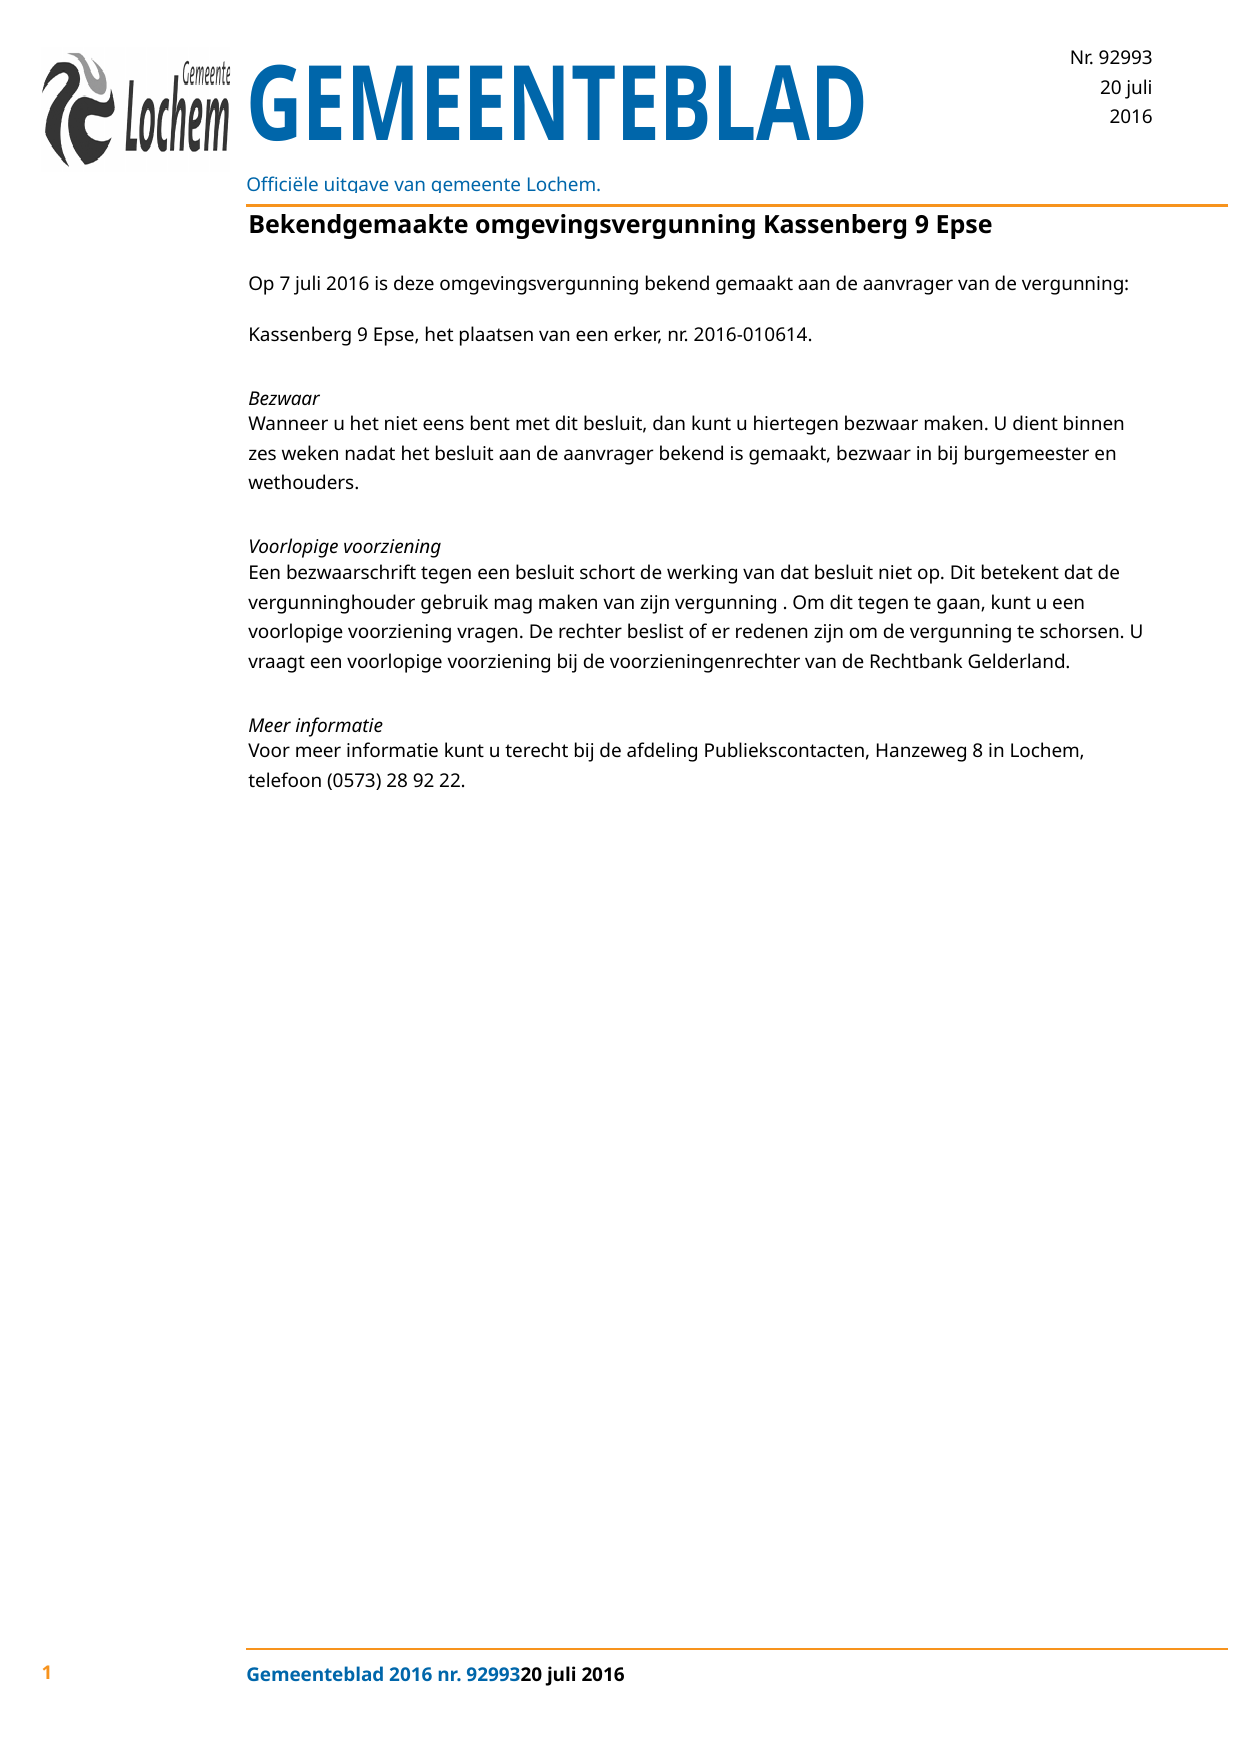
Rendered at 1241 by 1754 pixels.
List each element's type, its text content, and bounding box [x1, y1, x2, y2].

text Voor meer informatie kunt u terecht bij de afdeling Publiekscontacten, Hanzeweg 8 in Lochem, telefoon (0573) 28 92 22. [248, 738, 1152, 793]
text Wanneer u het niet eens bent met dit besluit, dan kunt u hiertegen bezwaar maken. U dient binnen zes weken nadat het besluit aan de aanvrager bekend is gemaakt, bezwaar in bij burgemeester en wethouders. [248, 410, 1152, 495]
text Bezwaar [248, 385, 1152, 410]
text Kassenberg 9 Epse, het plaatsen van een erker, nr. 2016-010614. [248, 321, 1152, 346]
picture [41, 47, 231, 172]
text Bekendgemaakte omgevingsvergunning Kassenberg 9 Epse [248, 207, 1152, 241]
text Op 7 juli 2016 is deze omgevingsvergunning bekend gemaakt aan de aanvrager van de vergunning: [248, 270, 1152, 296]
text Meer informatie [248, 712, 1152, 738]
text Voorlopige voorziening [248, 533, 1152, 559]
text Een bezwaarschrift tegen een besluit schort de werking van dat besluit niet op. Dit betekent dat de vergunninghouder gebruik mag maken van zijn vergunning . Om dit tegen te gaan, kunt u een voorlopige voorziening vragen. De rechter beslist of er redenen zijn om de vergunning te schorsen. U vraagt een voorlopige voorziening bij de voorzieningenrechter van de Rechtbank Gelderland. [248, 559, 1152, 674]
